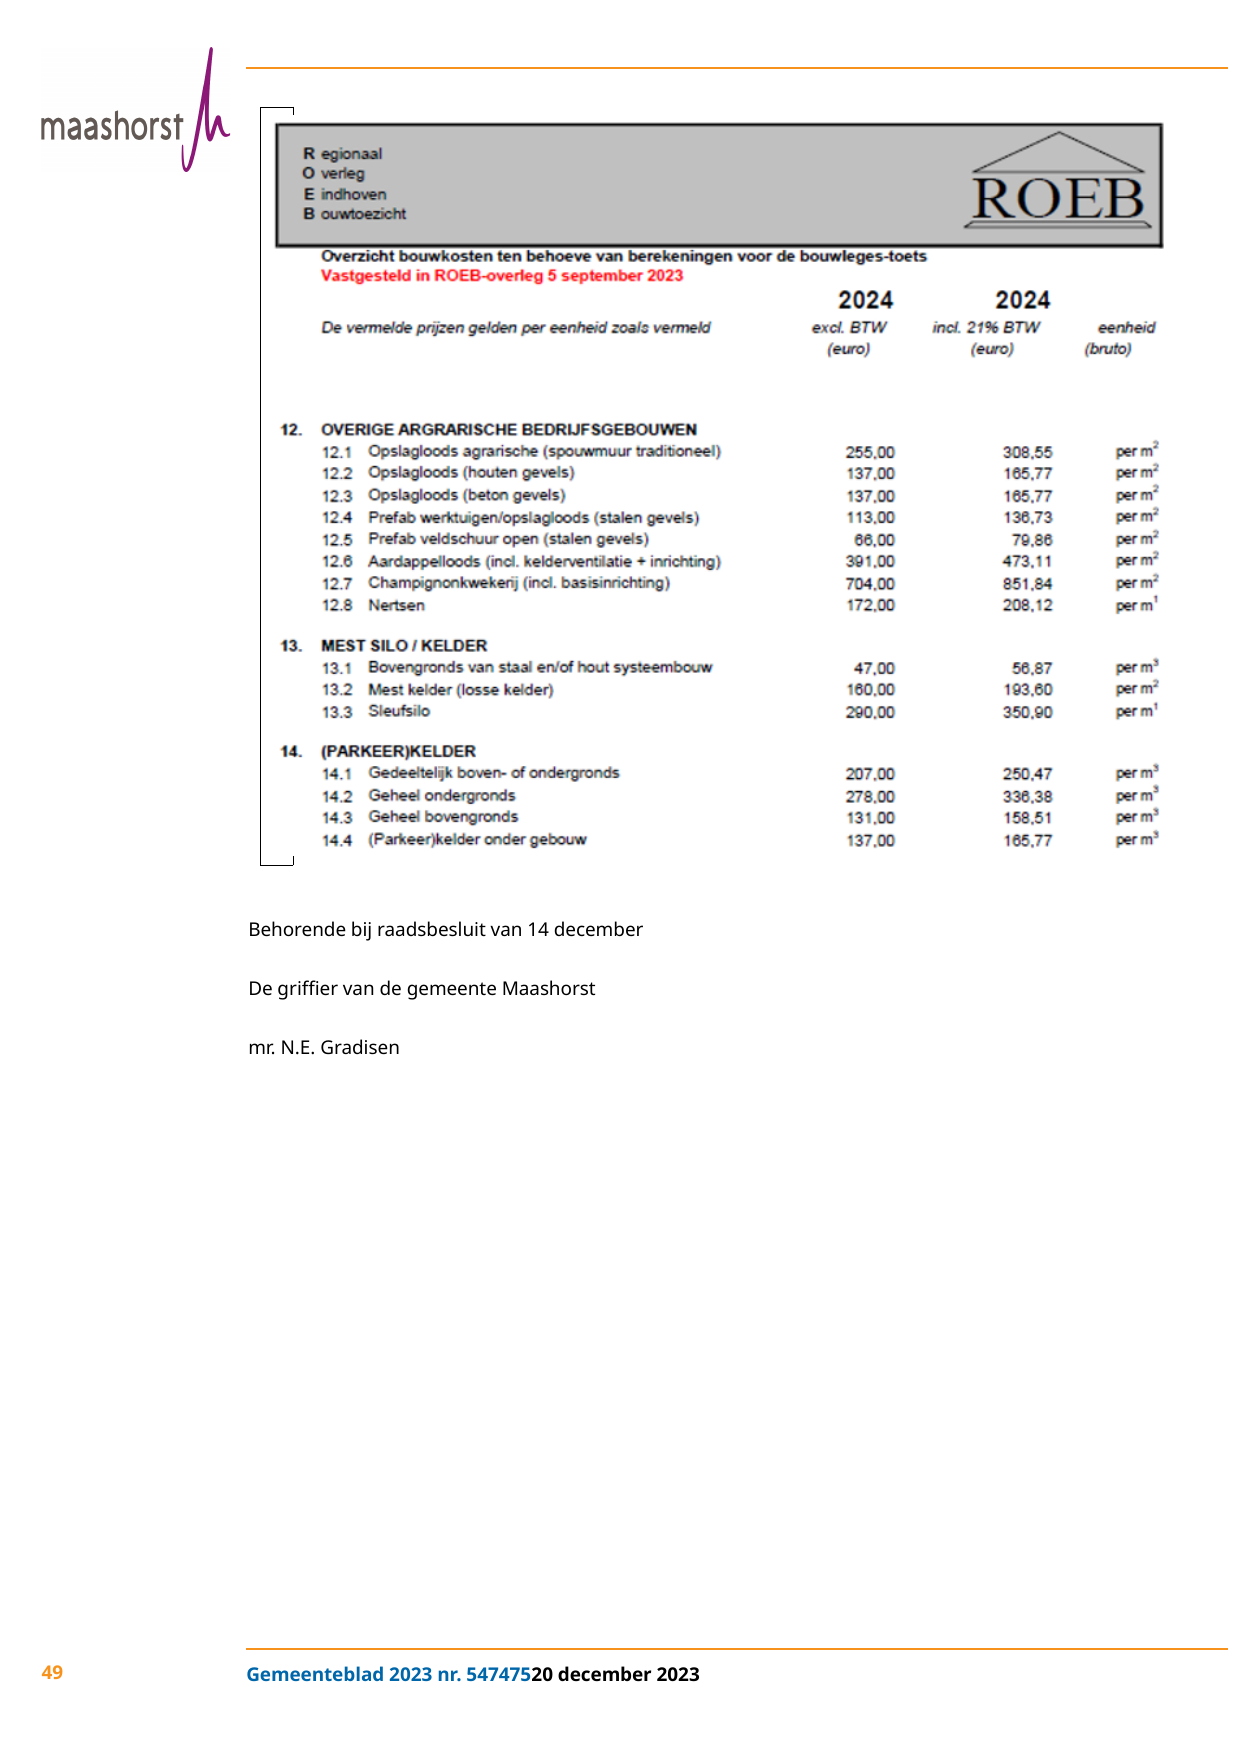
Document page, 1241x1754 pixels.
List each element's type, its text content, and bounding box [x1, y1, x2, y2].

text De griffier van de gemeente Maashorst [248, 975, 1152, 1001]
picture [268, 115, 1173, 856]
text Behorende bij raadsbesluit van 14 december [248, 916, 1152, 941]
picture [41, 47, 231, 172]
text mr. N.E. Gradisen [248, 1034, 1152, 1060]
